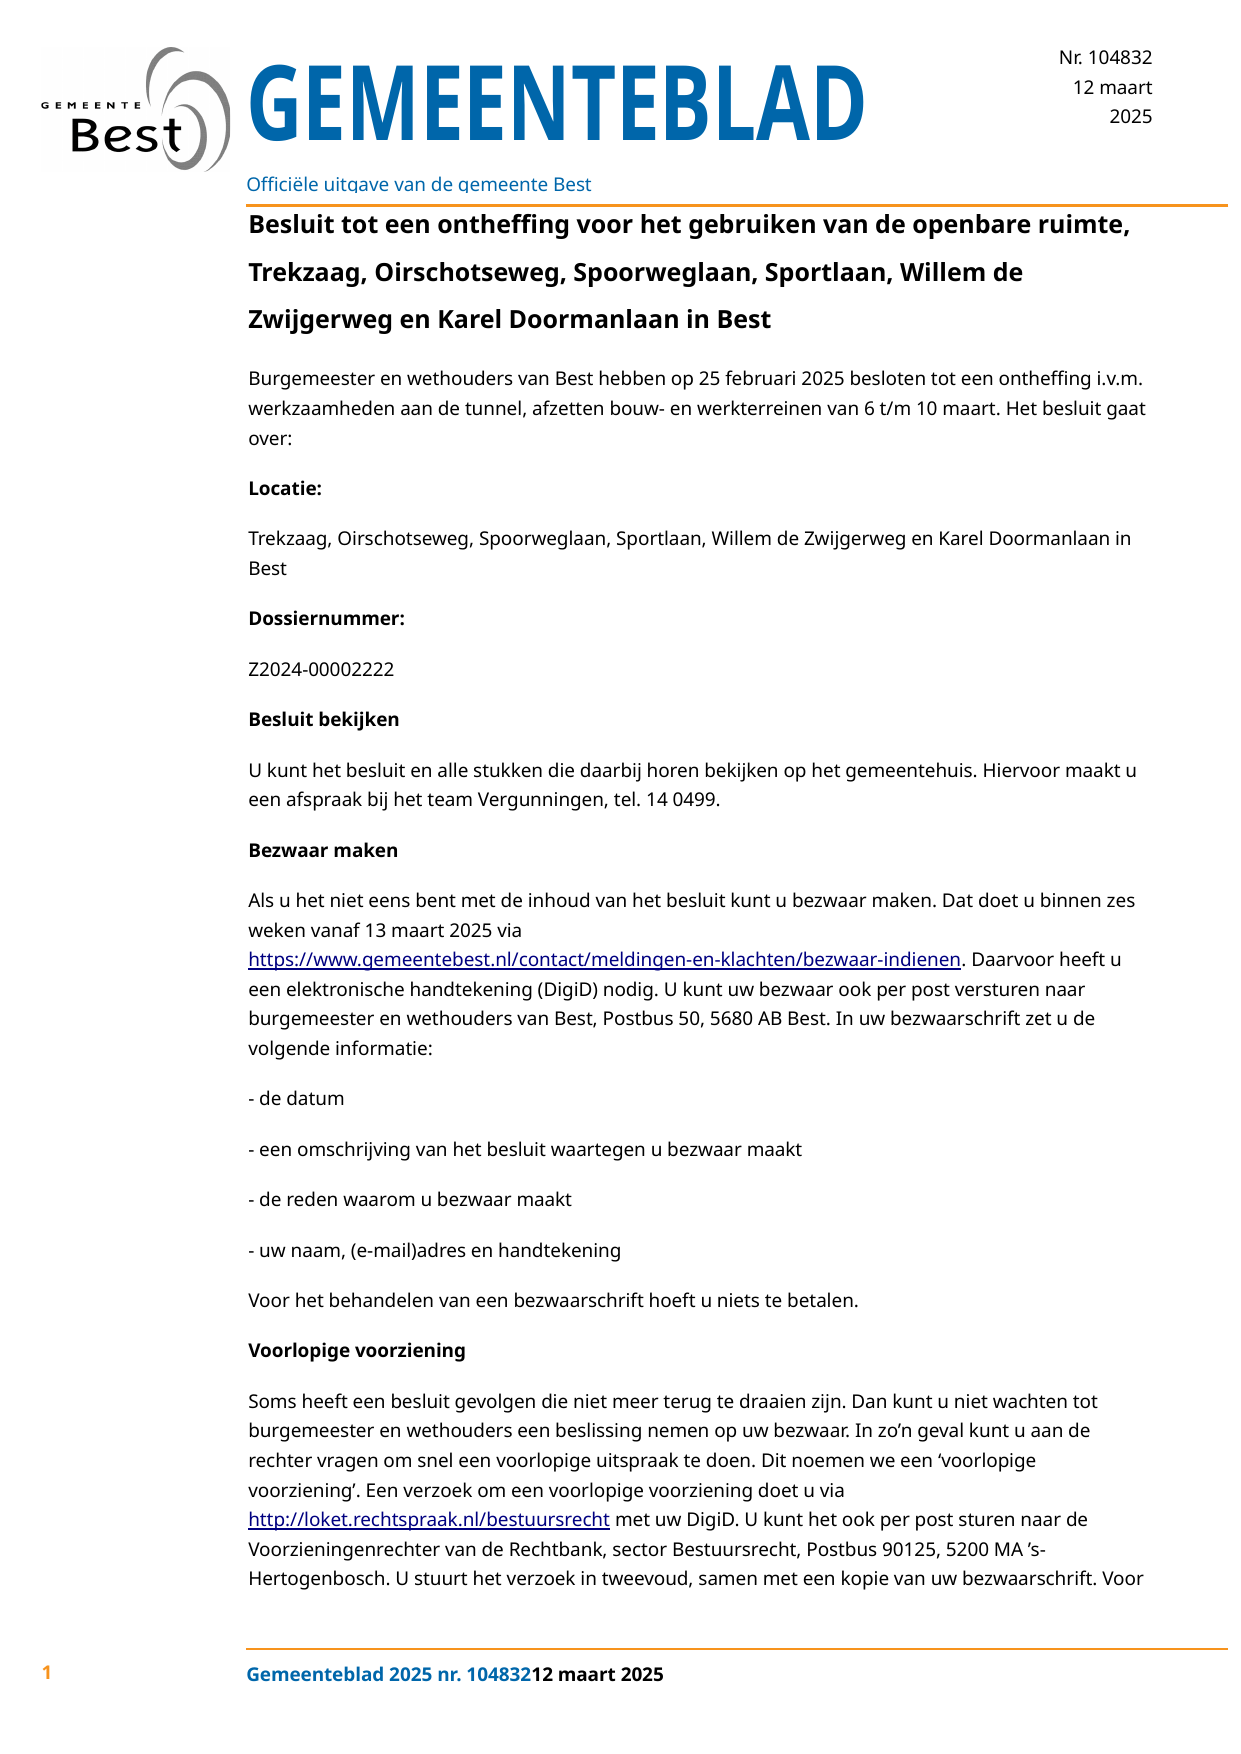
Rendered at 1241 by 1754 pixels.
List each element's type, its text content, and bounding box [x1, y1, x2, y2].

text Z2024-00002222 [248, 656, 1152, 682]
text - uw naam, (e-mail)adres en handtekening [248, 1237, 1152, 1262]
text - een omschrijving van het besluit waartegen u bezwaar maakt [248, 1136, 1152, 1162]
text Voor het behandelen van een bezwaarschrift hoeft u niets te betalen. [248, 1287, 1152, 1313]
text Besluit bekijken [248, 706, 1152, 732]
text Locatie: [248, 475, 1152, 501]
picture [41, 47, 231, 172]
text Bezwaar maken [248, 837, 1152, 862]
text U kunt het besluit en alle stukken die daarbij horen bekijken op het gemeentehuis. Hiervoor maakt u een afspraak bij het team Vergunningen, tel. 14 0499. [248, 757, 1152, 812]
text - de datum [248, 1086, 1152, 1111]
text Voorlopige voorziening [248, 1338, 1152, 1363]
text Burgemeester en wethouders van Best hebben op 25 februari 2025 besloten tot een ontheffing i.v.m. werkzaamheden aan de tunnel, afzetten bouw- en werkterreinen van 6 t/m 10 maart. Het besluit gaat over: [248, 366, 1152, 450]
text Soms heeft een besluit gevolgen die niet meer terug te draaien zijn. Dan kunt u niet wachten tot burgemeester en wethouders een beslissing nemen op uw bezwaar. In zo’n geval kunt u aan de rechter vragen om snel een voorlopige uitspraak te doen. Dit noemen we een ‘voorlopige voorziening’. Een verzoek om een voorlopige voorziening doet u via http://loket.rechtspraak.nl/bestuursrecht met uw DigiD. U kunt het ook per post sturen naar de Voorzieningenrechter van de Rechtbank, sector Bestuursrecht, Postbus 90125, 5200 MA ’s-Hertogenbosch. U stuurt het verzoek in tweevoud, samen met een kopie van uw bezwaarschrift. Voor [248, 1388, 1152, 1591]
text Besluit tot een ontheffing voor het gebruiken van de openbare ruimte, Trekzaag, Oirschotseweg, Spoorweglaan, Sportlaan, Willem de Zwijgerweg en Karel Doormanlaan in Best [248, 207, 1152, 336]
text Als u het niet eens bent met de inhoud van het besluit kunt u bezwaar maken. Dat doet u binnen zes weken vanaf 13 maart 2025 via https://www.gemeentebest.nl/contact/meldingen-en-klachten/bezwaar-indienen. Daarvoor heeft u een elektronische handtekening (DigiD) nodig. U kunt uw bezwaar ook per post versturen naar burgemeester en wethouders van Best, Postbus 50, 5680 AB Best. In uw bezwaarschrift zet u de volgende informatie: [248, 887, 1152, 1061]
text Dossiernummer: [248, 606, 1152, 631]
text Trekzaag, Oirschotseweg, Spoorweglaan, Sportlaan, Willem de Zwijgerweg en Karel Doormanlaan in Best [248, 526, 1152, 581]
text - de reden waarom u bezwaar maakt [248, 1186, 1152, 1212]
